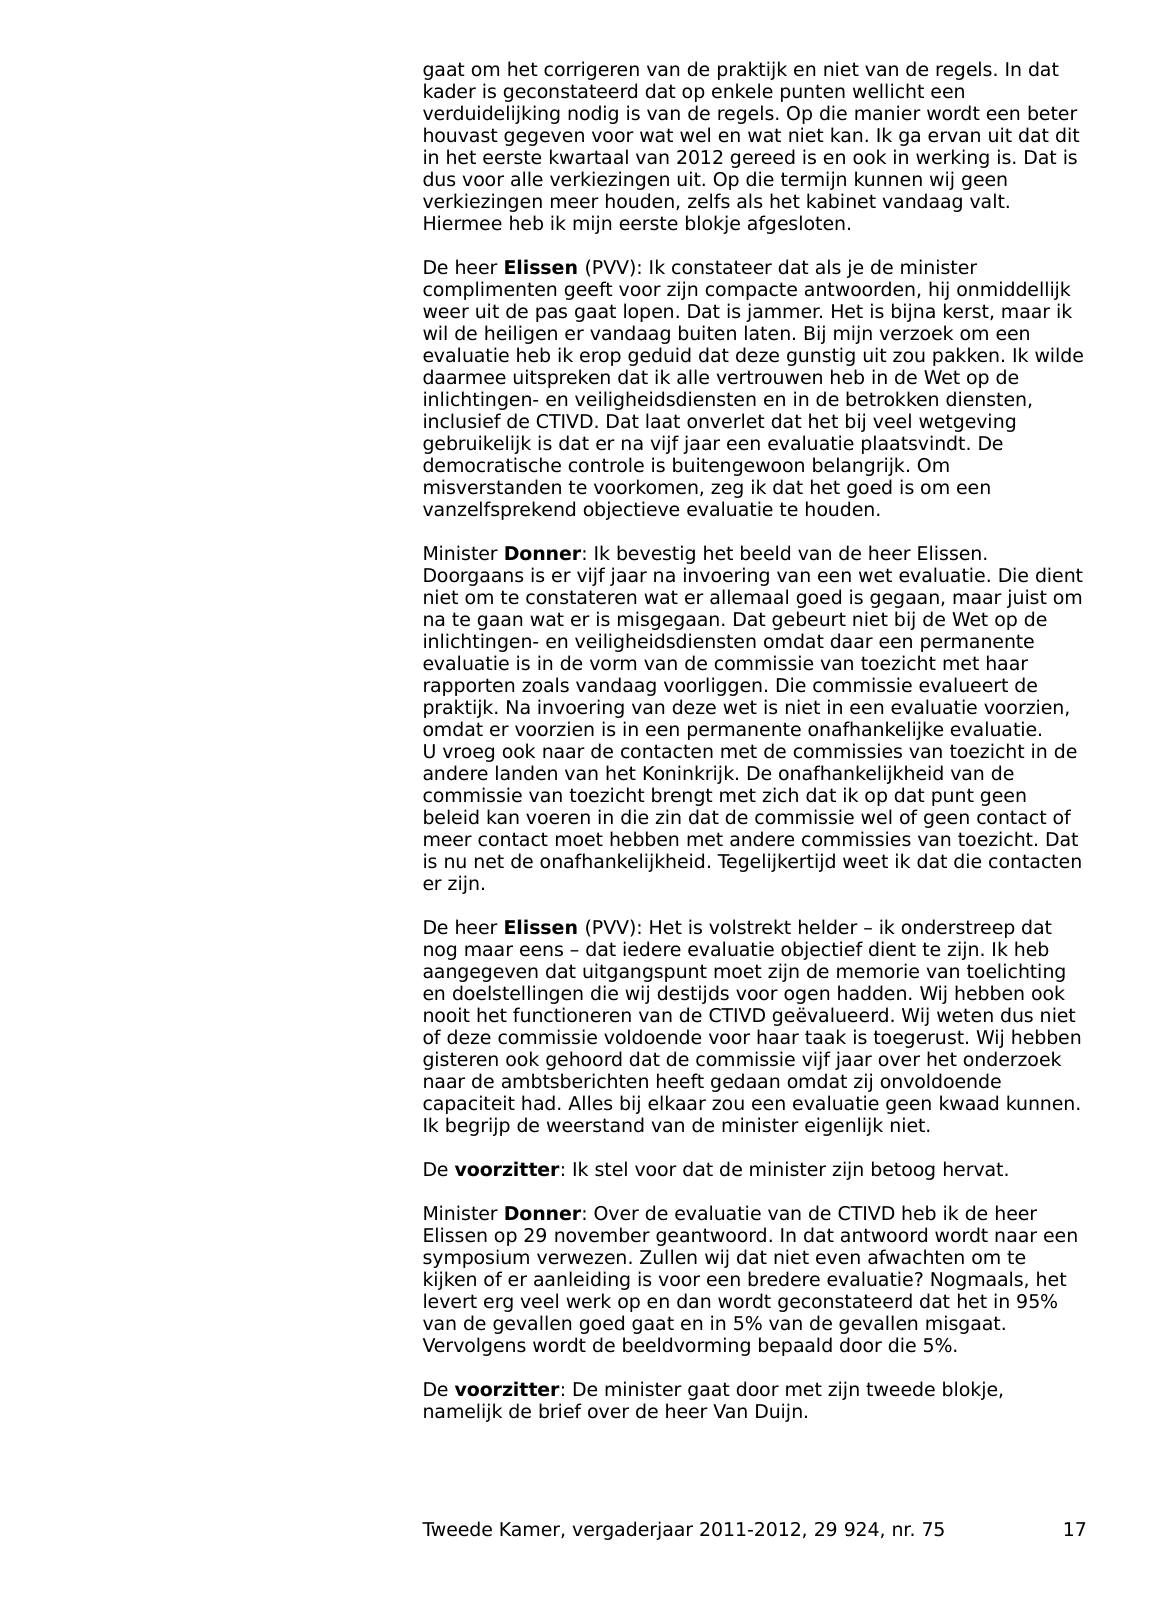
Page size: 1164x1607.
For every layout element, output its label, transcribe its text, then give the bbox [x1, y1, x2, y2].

text Minister Donner: Over de evaluatie van de CTIVD heb ik de heer Elissen op 29 november geantwoord. In dat antwoord wordt naar een symposium verwezen. Zullen wij dat niet even afwachten om te kijken of er aanleiding is voor een bredere evaluatie? Nogmaals, het levert erg veel werk op en dan wordt geconstateerd dat het in 95% van de gevallen goed gaat en in 5% van de gevallen misgaat. Vervolgens wordt de beeldvorming bepaald door die 5%. [422, 1203, 1087, 1357]
text De heer Elissen (PVV): Het is volstrekt helder – ik onderstreep dat nog maar eens – dat iedere evaluatie objectief dient te zijn. Ik heb aangegeven dat uitgangspunt moet zijn de memorie van toelichting en doelstellingen die wij destijds voor ogen hadden. Wij hebben ook nooit het functioneren van de CTIVD geëvalueerd. Wij weten dus niet of deze commissie voldoende voor haar taak is toegerust. Wij hebben gisteren ook gehoord dat de commissie vijf jaar over het onderzoek naar de ambtsberichten heeft gedaan omdat zij onvoldoende capaciteit had. Alles bij elkaar zou een evaluatie geen kwaad kunnen. Ik begrijp de weerstand van de minister eigenlijk niet. [422, 917, 1087, 1137]
text De voorzitter: De minister gaat door met zijn tweede blokje, namelijk de brief over de heer Van Duijn. [422, 1379, 1087, 1423]
text De voorzitter: Ik stel voor dat de minister zijn betoog hervat. [422, 1159, 1087, 1181]
text U vroeg ook naar de contacten met de commissies van toezicht in de andere landen van het Koninkrijk. De onafhankelijkheid van de commissie van toezicht brengt met zich dat ik op dat punt geen beleid kan voeren in die zin dat de commissie wel of geen contact of meer contact moet hebben met andere commissies van toezicht. Dat is nu net de onafhankelijkheid. Tegelijkertijd weet ik dat die contacten er zijn. [422, 741, 1087, 895]
text De heer Elissen (PVV): Ik constateer dat als je de minister complimenten geeft voor zijn compacte antwoorden, hij onmiddellijk weer uit de pas gaat lopen. Dat is jammer. Het is bijna kerst, maar ik wil de heiligen er vandaag buiten laten. Bij mijn verzoek om een evaluatie heb ik erop geduid dat deze gunstig uit zou pakken. Ik wilde daarmee uitspreken dat ik alle vertrouwen heb in de Wet op de inlichtingen- en veiligheidsdiensten en in de betrokken diensten, inclusief de CTIVD. Dat laat onverlet dat het bij veel wetgeving gebruikelijk is dat er na vijf jaar een evaluatie plaatsvindt. De democratische controle is buitengewoon belangrijk. Om misverstanden te voorkomen, zeg ik dat het goed is om een vanzelfsprekend objectieve evaluatie te houden. [422, 257, 1087, 521]
text gaat om het corrigeren van de praktijk en niet van de regels. In dat kader is geconstateerd dat op enkele punten wellicht een verduidelijking nodig is van de regels. Op die manier wordt een beter houvast gegeven voor wat wel en wat niet kan. Ik ga ervan uit dat dit in het eerste kwartaal van 2012 gereed is en ook in werking is. Dat is dus voor alle verkiezingen uit. Op die termijn kunnen wij geen verkiezingen meer houden, zelfs als het kabinet vandaag valt. Hiermee heb ik mijn eerste blokje afgesloten. [422, 59, 1087, 235]
text Minister Donner: Ik bevestig het beeld van de heer Elissen. Doorgaans is er vijf jaar na invoering van een wet evaluatie. Die dient niet om te constateren wat er allemaal goed is gegaan, maar juist om na te gaan wat er is misgegaan. Dat gebeurt niet bij de Wet op de inlichtingen- en veiligheidsdiensten omdat daar een permanente evaluatie is in de vorm van de commissie van toezicht met haar rapporten zoals vandaag voorliggen. Die commissie evalueert de praktijk. Na invoering van deze wet is niet in een evaluatie voorzien, omdat er voorzien is in een permanente onafhankelijke evaluatie. [422, 543, 1087, 741]
